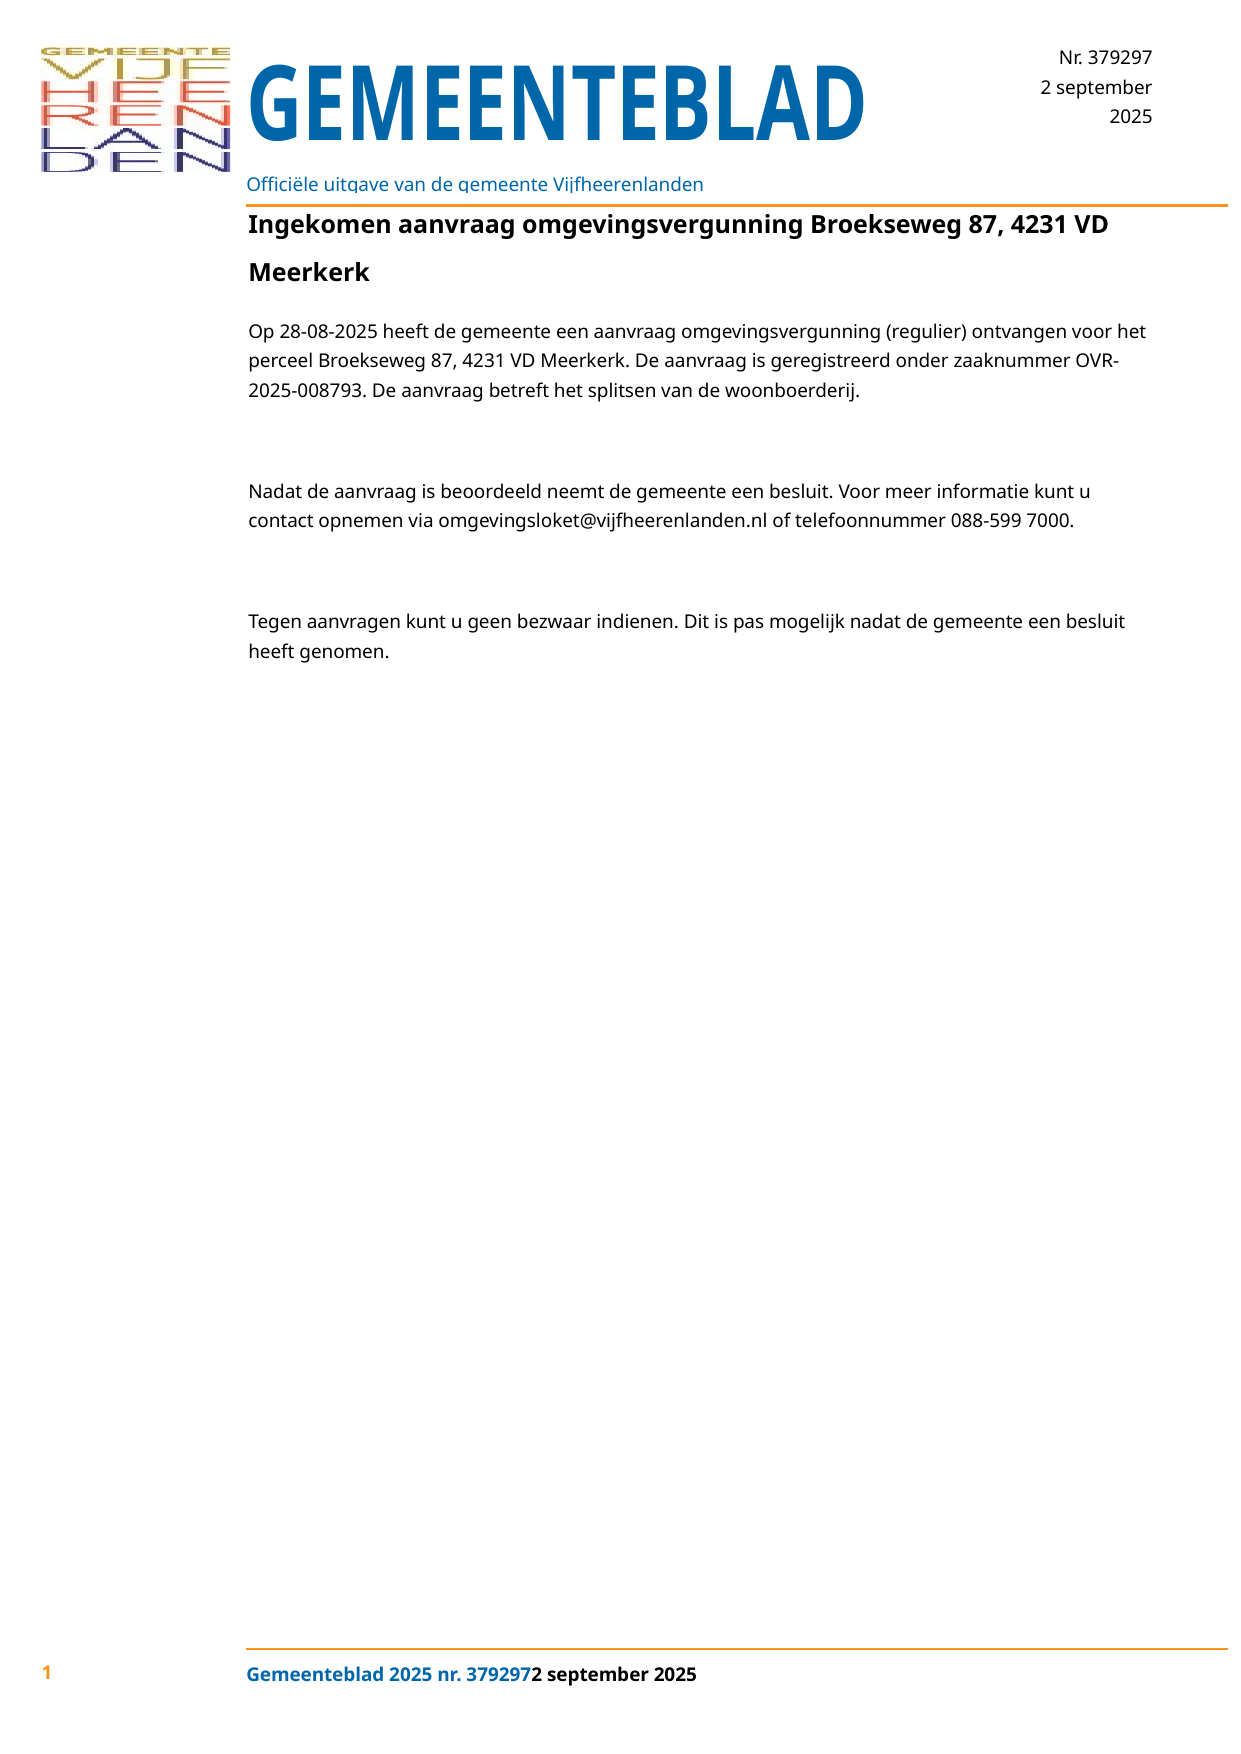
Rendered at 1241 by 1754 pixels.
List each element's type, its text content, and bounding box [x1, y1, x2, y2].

text Ingekomen aanvraag omgevingsvergunning Broekseweg 87, 4231 VD Meerkerk [248, 207, 1152, 288]
text Op 28-08-2025 heeft de gemeente een aanvraag omgevingsvergunning (regulier) ontvangen voor het perceel Broekseweg 87, 4231 VD Meerkerk. De aanvraag is geregistreerd onder zaaknummer OVR-2025-008793. De aanvraag betreft het splitsen van de woonboerderij. [248, 318, 1152, 403]
text Tegen aanvragen kunt u geen bezwaar indienen. Dit is pas mogelijk nadat de gemeente een besluit heeft genomen. [248, 608, 1152, 664]
text Nadat de aanvraag is beoordeeld neemt de gemeente een besluit. Voor meer informatie kunt u contact opnemen via omgevingsloket@vijfheerenlanden.nl of telefoonnummer 088-599 7000. [248, 478, 1152, 533]
picture [41, 47, 231, 172]
